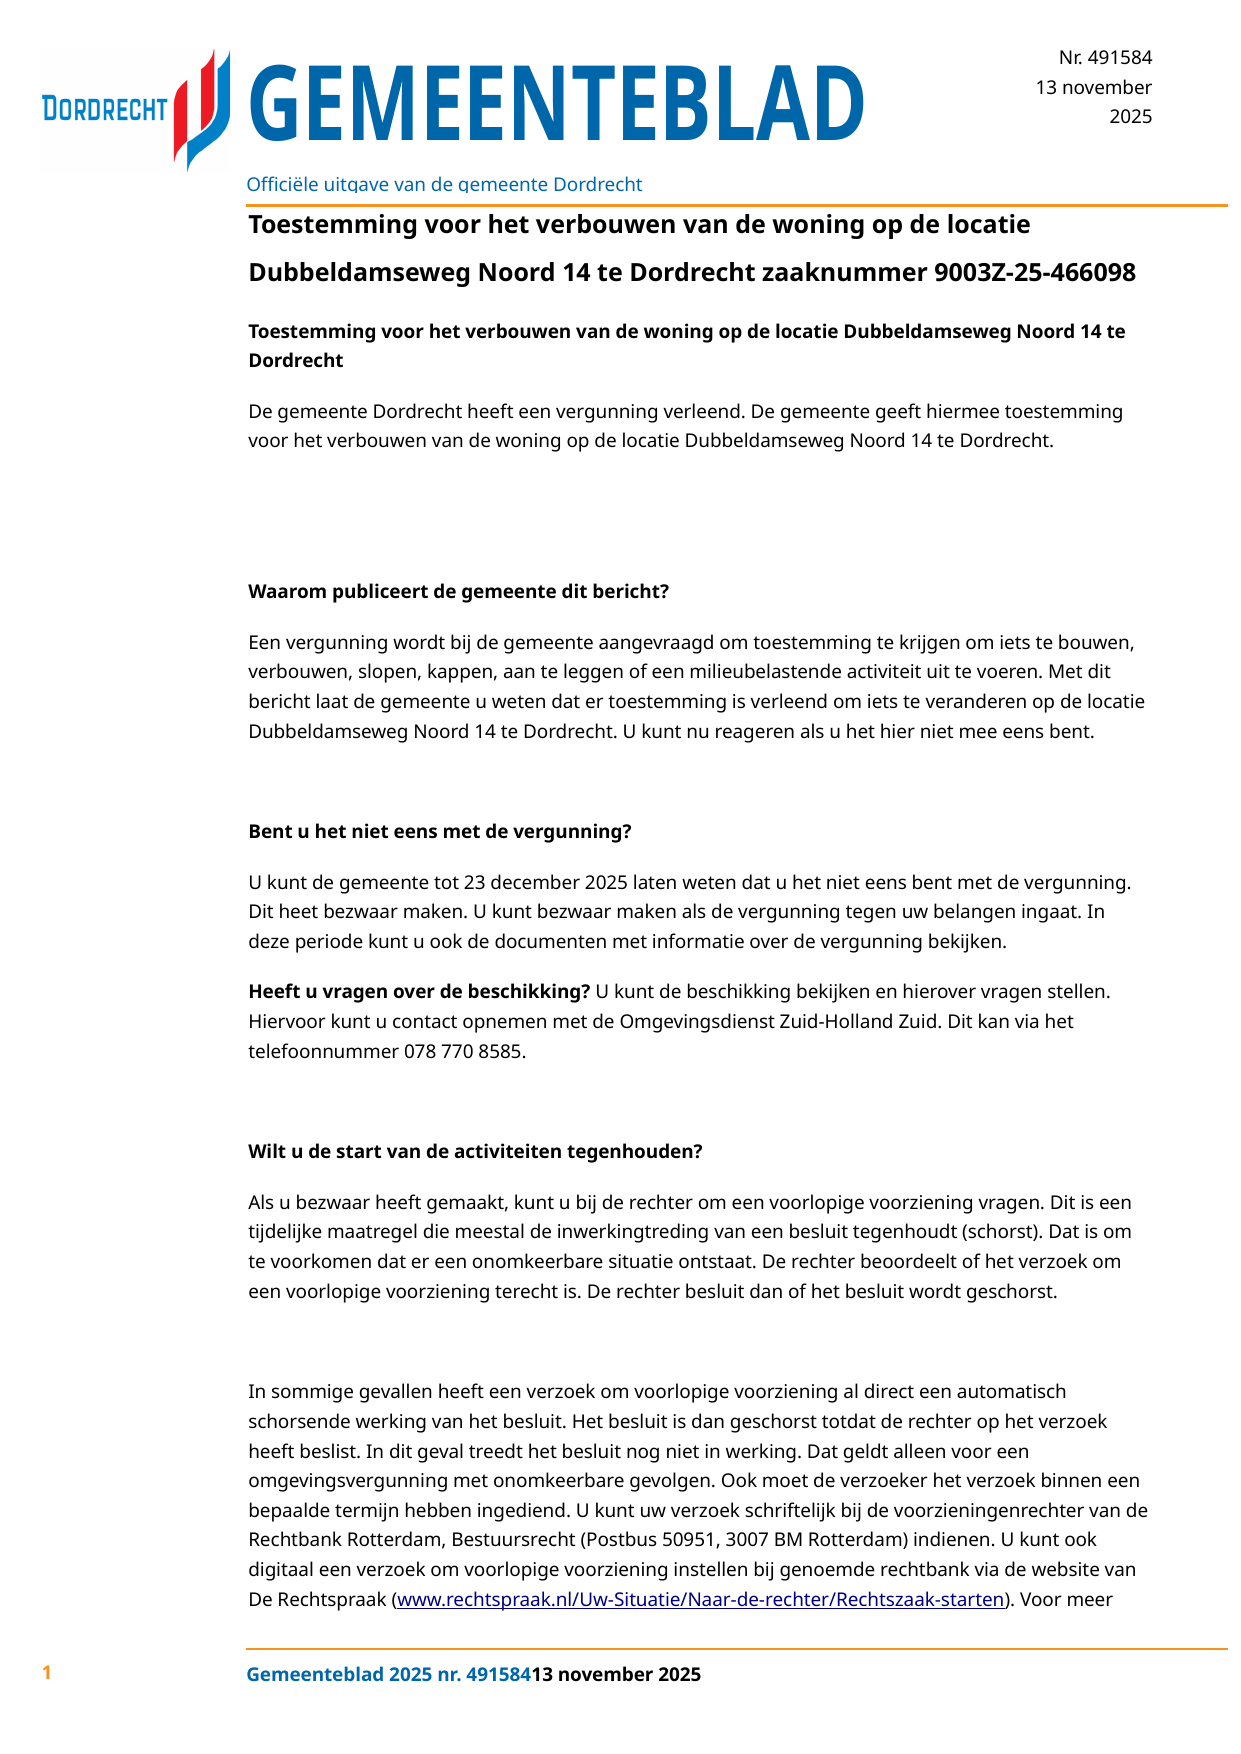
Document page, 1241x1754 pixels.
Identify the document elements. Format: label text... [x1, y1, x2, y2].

picture [41, 47, 231, 172]
text Een vergunning wordt bij de gemeente aangevraagd om toestemming te krijgen om iets te bouwen, verbouwen, slopen, kappen, aan te leggen of een milieubelastende activiteit uit te voeren. Met dit bericht laat de gemeente u weten dat er toestemming is verleend om iets te veranderen op de locatie Dubbeldamseweg Noord 14 te Dordrecht. U kunt nu reageren als u het hier niet mee eens bent. [248, 629, 1152, 744]
text De gemeente Dordrecht heeft een vergunning verleend. De gemeente geeft hiermee toestemming voor het verbouwen van de woning op de locatie Dubbeldamseweg Noord 14 te Dordrecht. [248, 398, 1152, 453]
text Als u bezwaar heeft gemaakt, kunt u bij de rechter om een voorlopige voorziening vragen. Dit is een tijdelijke maatregel die meestal de inwerkingtreding van een besluit tegenhoudt (schorst). Dat is om te voorkomen dat er een onomkeerbare situatie ontstaat. De rechter beoordeelt of het verzoek om een voorlopige voorziening terecht is. De rechter besluit dan of het besluit wordt geschorst. [248, 1189, 1152, 1304]
text Heeft u vragen over de beschikking? U kunt de beschikking bekijken en hierover vragen stellen. Hiervoor kunt u contact opnemen met de Omgevingsdienst Zuid-Holland Zuid. Dit kan via het telefoonnummer 078 770 8585. [248, 979, 1152, 1064]
text Wilt u de start van de activiteiten tegenhouden? [248, 1139, 1152, 1164]
text Toestemming voor het verbouwen van de woning op de locatie Dubbeldamseweg Noord 14 te Dordrecht [248, 318, 1152, 373]
text Bent u het niet eens met de vergunning? [248, 819, 1152, 844]
text U kunt de gemeente tot 23 december 2025 laten weten dat u het niet eens bent met de vergunning. Dit heet bezwaar maken. U kunt bezwaar maken als de vergunning tegen uw belangen ingaat. In deze periode kunt u ook de documenten met informatie over de vergunning bekijken. [248, 869, 1152, 954]
text Toestemming voor het verbouwen van de woning op de locatie Dubbeldamseweg Noord 14 te Dordrecht zaaknummer 9003Z-25-466098 [248, 207, 1152, 288]
text Waarom publiceert de gemeente dit bericht? [248, 579, 1152, 604]
text In sommige gevallen heeft een verzoek om voorlopige voorziening al direct een automatisch schorsende werking van het besluit. Het besluit is dan geschorst totdat de rechter op het verzoek heeft beslist. In dit geval treedt het besluit nog niet in werking. Dat geldt alleen voor een omgevingsvergunning met onomkeerbare gevolgen. Ook moet de verzoeker het verzoek binnen een bepaalde termijn hebben ingediend. U kunt uw verzoek schriftelijk bij de voorzieningenrechter van de Rechtbank Rotterdam, Bestuursrecht (Postbus 50951, 3007 BM Rotterdam) indienen. U kunt ook digitaal een verzoek om voorlopige voorziening instellen bij genoemde rechtbank via de website van De Rechtspraak (www.rechtspraak.nl/Uw-Situatie/Naar-de-rechter/Rechtszaak-starten). Voor meer [248, 1379, 1152, 1612]
